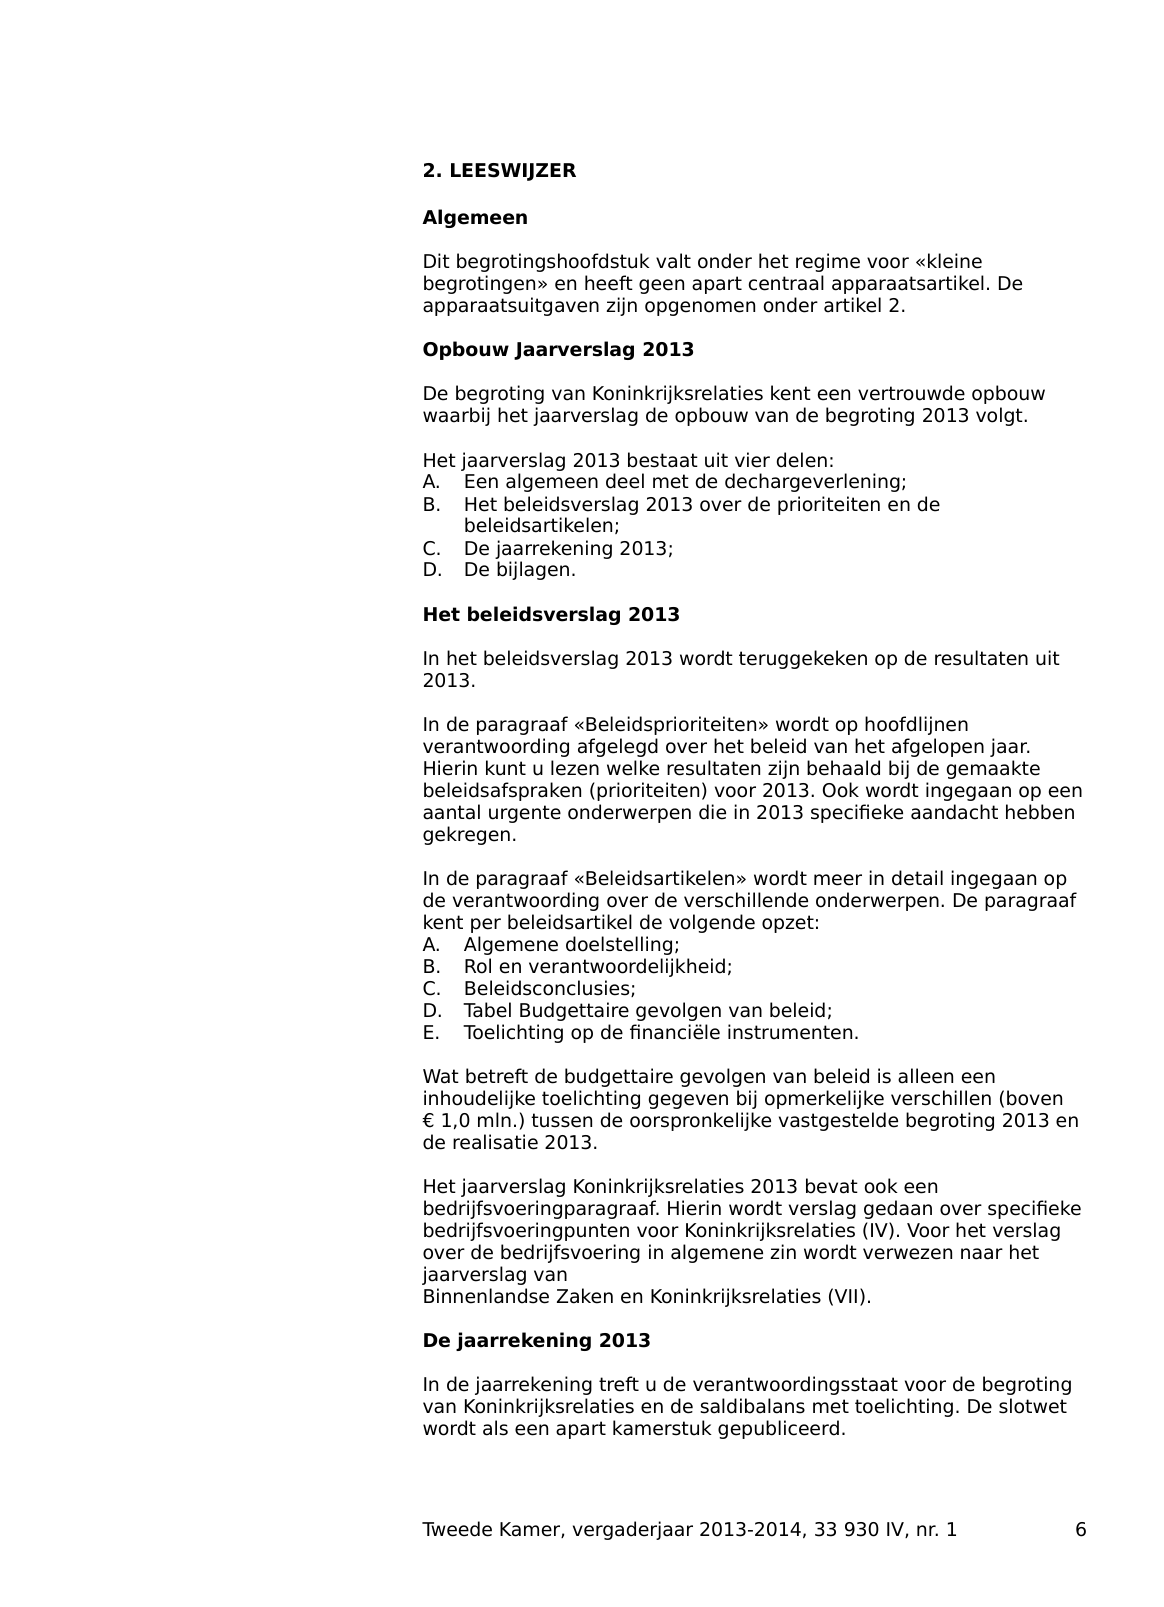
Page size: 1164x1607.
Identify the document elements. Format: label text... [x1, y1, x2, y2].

text B. Het beleidsverslag 2013 over de prioriteiten en de beleidsartikelen; [422, 493, 1087, 537]
subtitle De jaarrekening 2013 [422, 1330, 1087, 1352]
subtitle Het beleidsverslag 2013 [422, 603, 1087, 626]
text In de paragraaf «Beleidsprioriteiten» wordt op hoofdlijnen verantwoording afgelegd over het beleid van het afgelopen jaar. Hierin kunt u lezen welke resultaten zijn behaald bij de gemaakte beleidsafspraken (prioriteiten) voor 2013. Ook wordt ingegaan op een aantal urgente onderwerpen die in 2013 specifieke aandacht hebben gekregen. [422, 714, 1087, 846]
text In het beleidsverslag 2013 wordt teruggekeken op de resultaten uit 2013. [422, 648, 1087, 692]
text Wat betreft de budgettaire gevolgen van beleid is alleen een inhoudelijke toelichting gegeven bij opmerkelijke verschillen (boven € 1,0 mln.) tussen de oorspronkelijke vastgestelde begroting 2013 en de realisatie 2013. [422, 1066, 1087, 1154]
text B. Rol en verantwoordelijkheid; [422, 956, 1087, 978]
text C. De jaarrekening 2013; [422, 537, 1087, 559]
text In de paragraaf «Beleidsartikelen» wordt meer in detail ingegaan op de verantwoording over de verschillende onderwerpen. De paragraaf kent per beleidsartikel de volgende opzet: [422, 868, 1087, 934]
subtitle Opbouw Jaarverslag 2013 [422, 339, 1087, 361]
text A. Algemene doelstelling; [422, 934, 1087, 956]
text D. Tabel Budgettaire gevolgen van beleid; [422, 1000, 1087, 1022]
text D. De bijlagen. [422, 559, 1087, 581]
subtitle Algemeen [422, 207, 1087, 229]
text E. Toelichting op de financiële instrumenten. [422, 1022, 1087, 1044]
text A. Een algemeen deel met de dechargeverlening; [422, 471, 1087, 493]
text Dit begrotingshoofdstuk valt onder het regime voor «kleine begrotingen» en heeft geen apart centraal apparaatsartikel. De apparaatsuitgaven zijn opgenomen onder artikel 2. [422, 251, 1087, 317]
text Binnenlandse Zaken en Koninkrijksrelaties (VII). [422, 1286, 1087, 1308]
text De begroting van Koninkrijksrelaties kent een vertrouwde opbouw waarbij het jaarverslag de opbouw van de begroting 2013 volgt. [422, 383, 1087, 427]
subtitle 2. LEESWIJZER [422, 160, 1087, 182]
text Het jaarverslag 2013 bestaat uit vier delen: [422, 449, 1087, 471]
text In de jaarrekening treft u de verantwoordingsstaat voor de begroting van Koninkrijksrelaties en de saldibalans met toelichting. De slotwet wordt als een apart kamerstuk gepubliceerd. [422, 1374, 1087, 1440]
text C. Beleidsconclusies; [422, 978, 1087, 1000]
text Het jaarverslag Koninkrijksrelaties 2013 bevat ook een bedrijfsvoeringparagraaf. Hierin wordt verslag gedaan over specifieke bedrijfsvoeringpunten voor Koninkrijksrelaties (IV). Voor het verslag over de bedrijfsvoering in algemene zin wordt verwezen naar het jaarverslag van [422, 1176, 1087, 1286]
